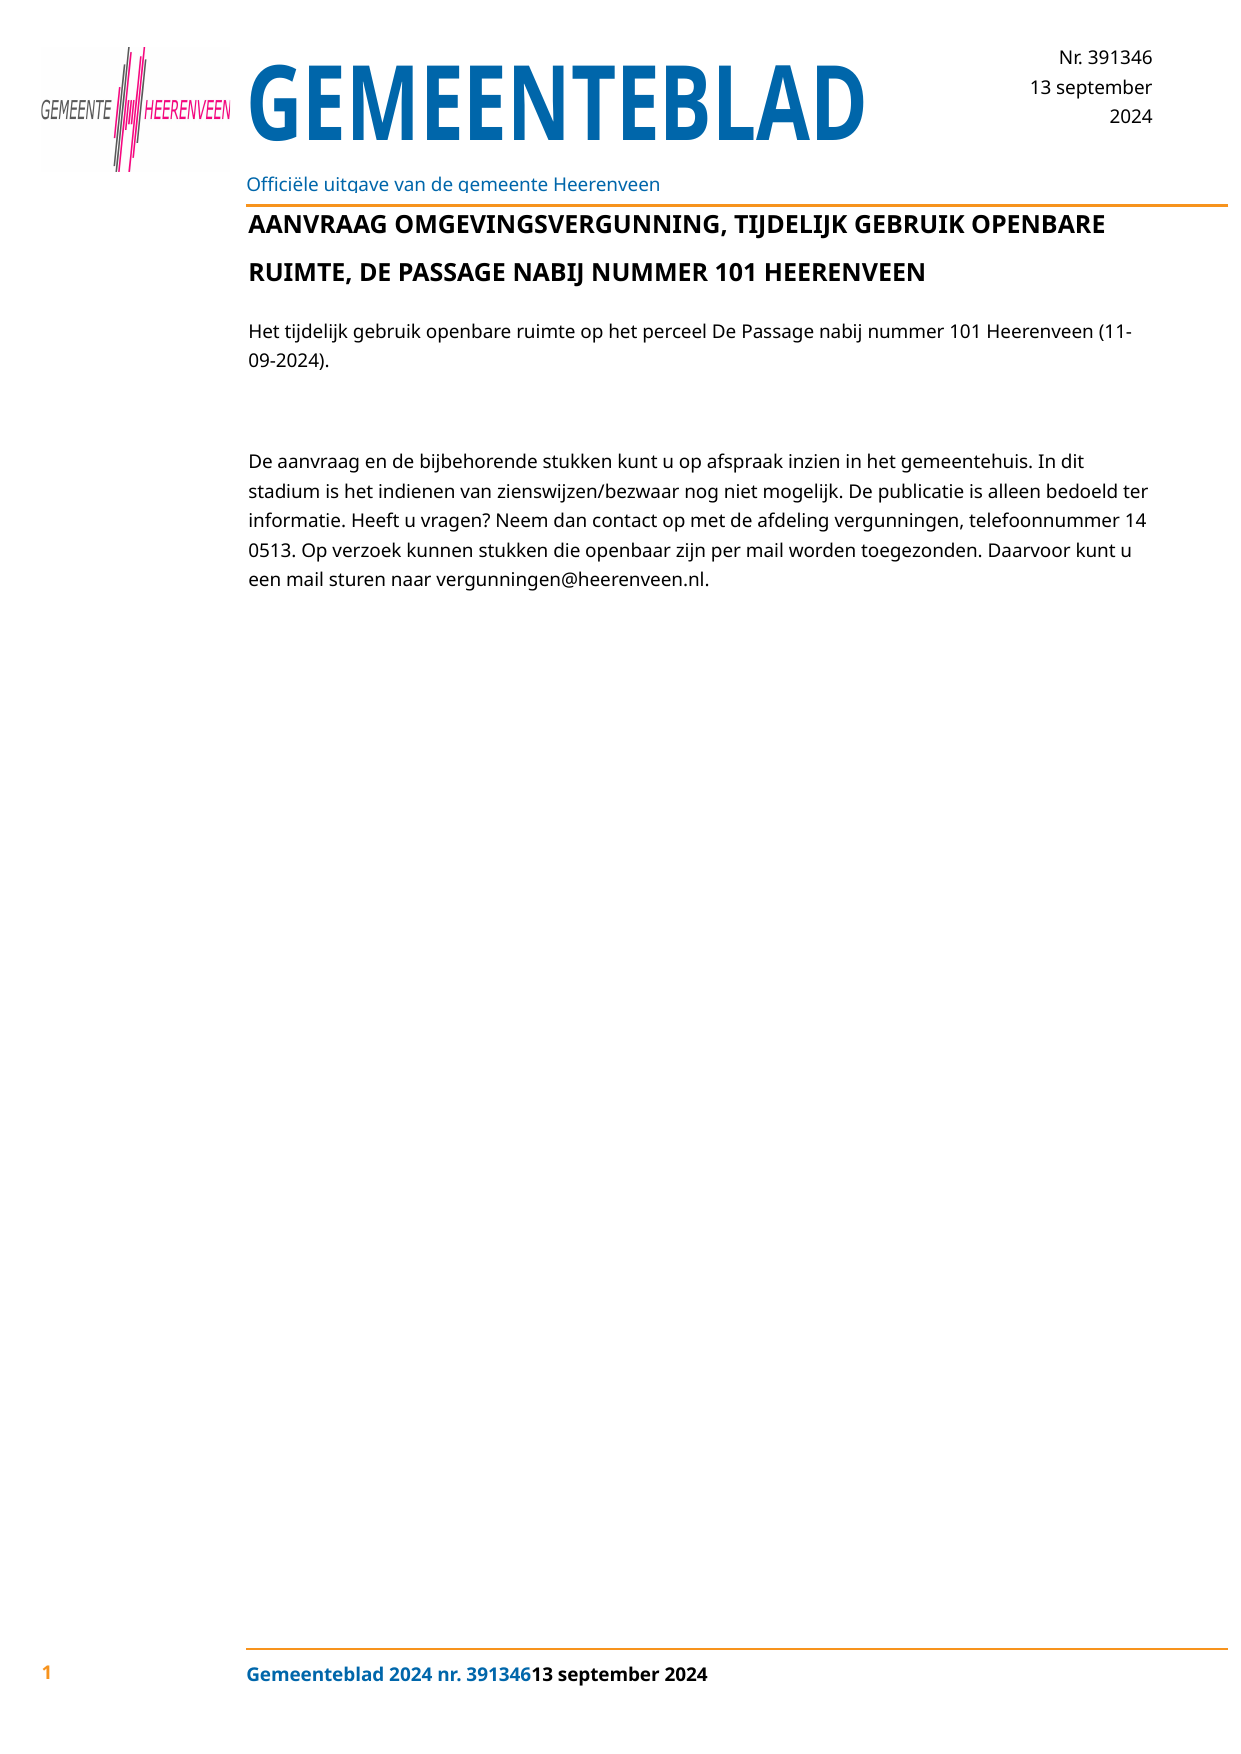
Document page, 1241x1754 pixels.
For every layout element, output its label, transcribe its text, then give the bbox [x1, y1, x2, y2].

picture [41, 47, 231, 172]
text AANVRAAG OMGEVINGSVERGUNNING, TIJDELIJK GEBRUIK OPENBARE RUIMTE, DE PASSAGE NABIJ NUMMER 101 HEERENVEEN [248, 207, 1152, 288]
text Het tijdelijk gebruik openbare ruimte op het perceel De Passage nabij nummer 101 Heerenveen (11-09-2024). [248, 318, 1152, 373]
text De aanvraag en de bijbehorende stukken kunt u op afspraak inzien in het gemeentehuis. In dit stadium is het indienen van zienswijzen/bezwaar nog niet mogelijk. De publicatie is alleen bedoeld ter informatie. Heeft u vragen? Neem dan contact op met de afdeling vergunningen, telefoonnummer 14 0513. Op verzoek kunnen stukken die openbaar zijn per mail worden toegezonden. Daarvoor kunt u een mail sturen naar vergunningen@heerenveen.nl. [248, 448, 1152, 592]
